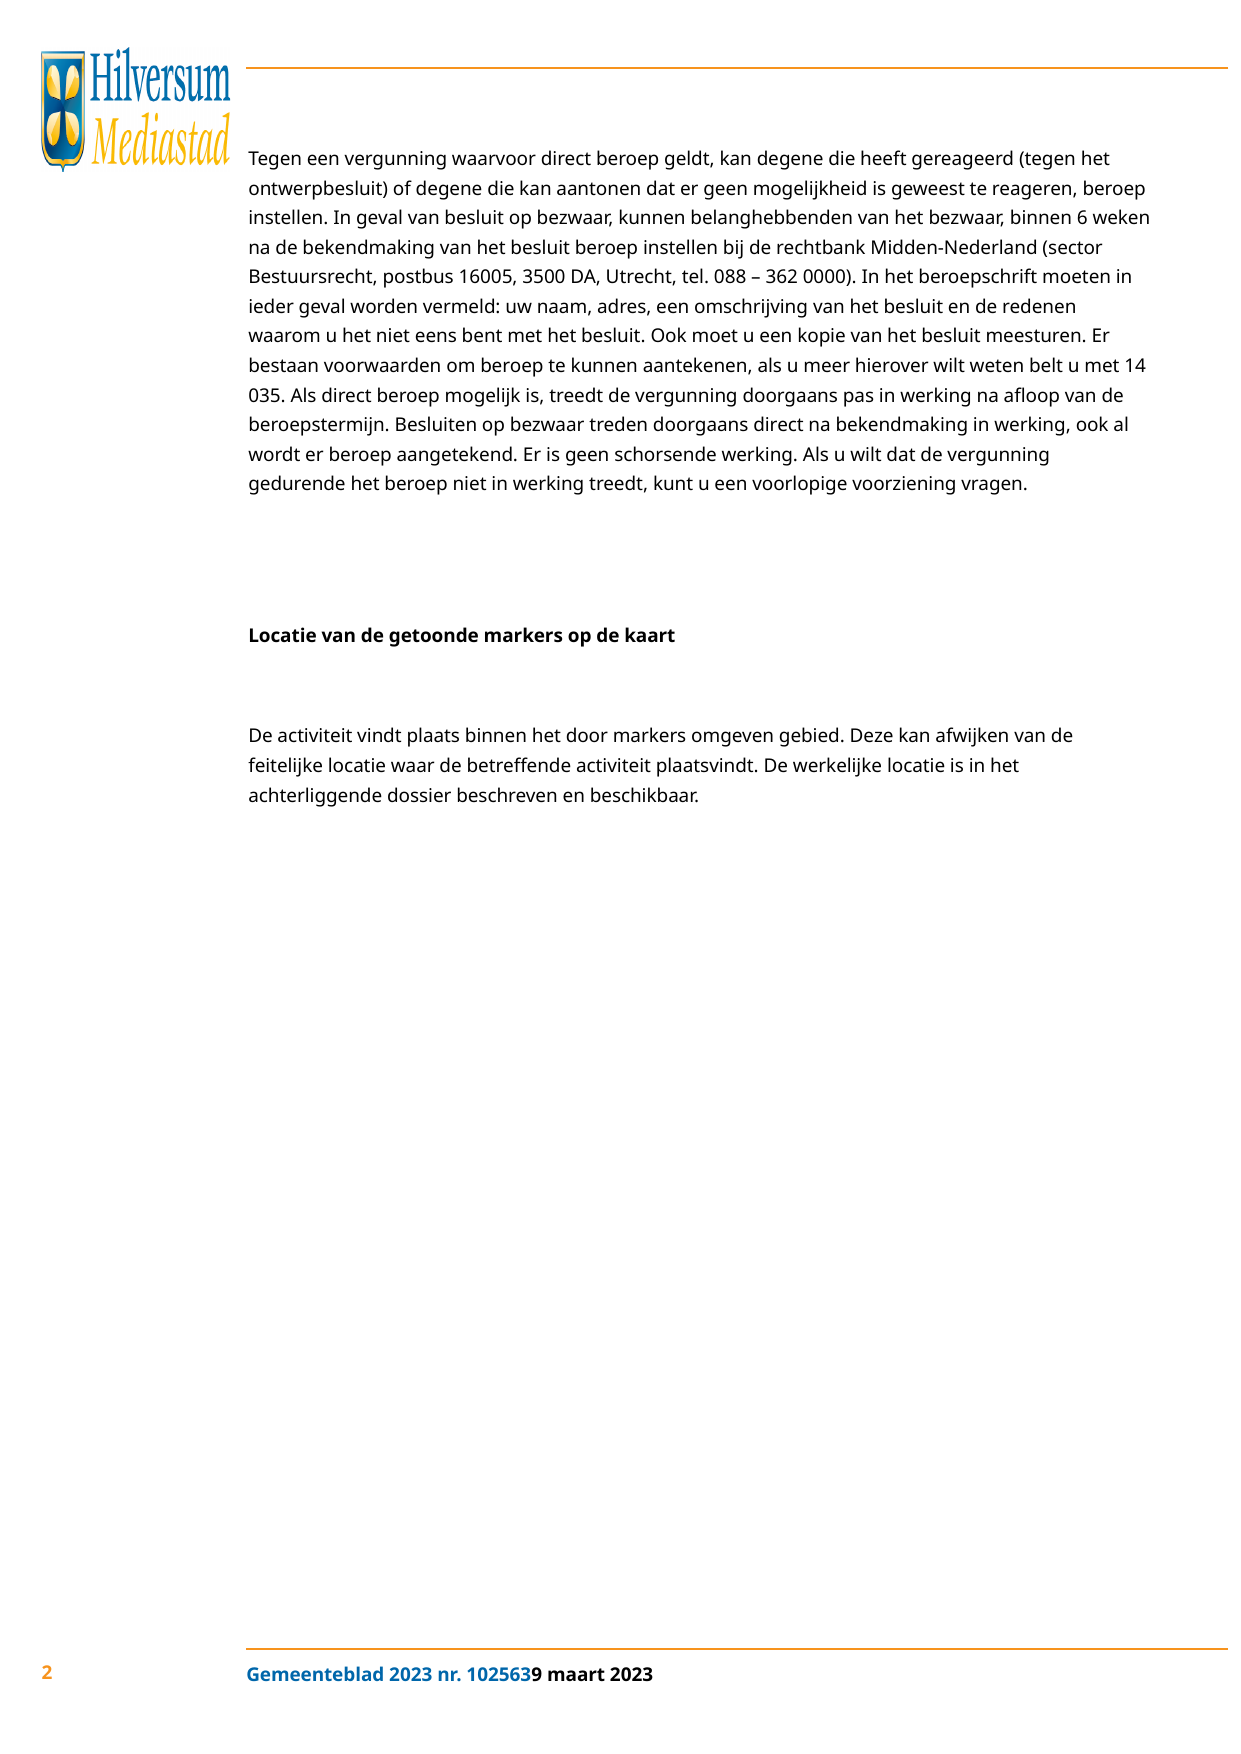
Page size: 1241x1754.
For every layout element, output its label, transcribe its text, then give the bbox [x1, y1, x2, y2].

text De activiteit vindt plaats binnen het door markers omgeven gebied. Deze kan afwijken van de feitelijke locatie waar de betreffende activiteit plaatsvindt. De werkelijke locatie is in het achterliggende dossier beschreven en beschikbaar. [248, 723, 1152, 808]
text Locatie van de getoonde markers op de kaart [248, 622, 1152, 648]
picture [41, 47, 231, 172]
text Tegen een vergunning waarvoor direct beroep geldt, kan degene die heeft gereageerd (tegen het ontwerpbesluit) of degene die kan aantonen dat er geen mogelijkheid is geweest te reageren, beroep instellen. In geval van besluit op bezwaar, kunnen belanghebbenden van het bezwaar, binnen 6 weken na de bekendmaking van het besluit beroep instellen bij de rechtbank Midden-Nederland (sector Bestuursrecht, postbus 16005, 3500 DA, Utrecht, tel. 088 – 362 0000). In het beroepschrift moeten in ieder geval worden vermeld: uw naam, adres, een omschrijving van het besluit en de redenen waarom u het niet eens bent met het besluit. Ook moet u een kopie van het besluit meesturen. Er bestaan voorwaarden om beroep te kunnen aantekenen, als u meer hierover wilt weten belt u met 14 035. Als direct beroep mogelijk is, treedt de vergunning doorgaans pas in werking na afloop van de beroepstermijn. Besluiten op bezwaar treden doorgaans direct na bekendmaking in werking, ook al wordt er beroep aangetekend. Er is geen schorsende werking. Als u wilt dat de vergunning gedurende het beroep niet in werking treedt, kunt u een voorlopige voorziening vragen. [248, 145, 1152, 496]
